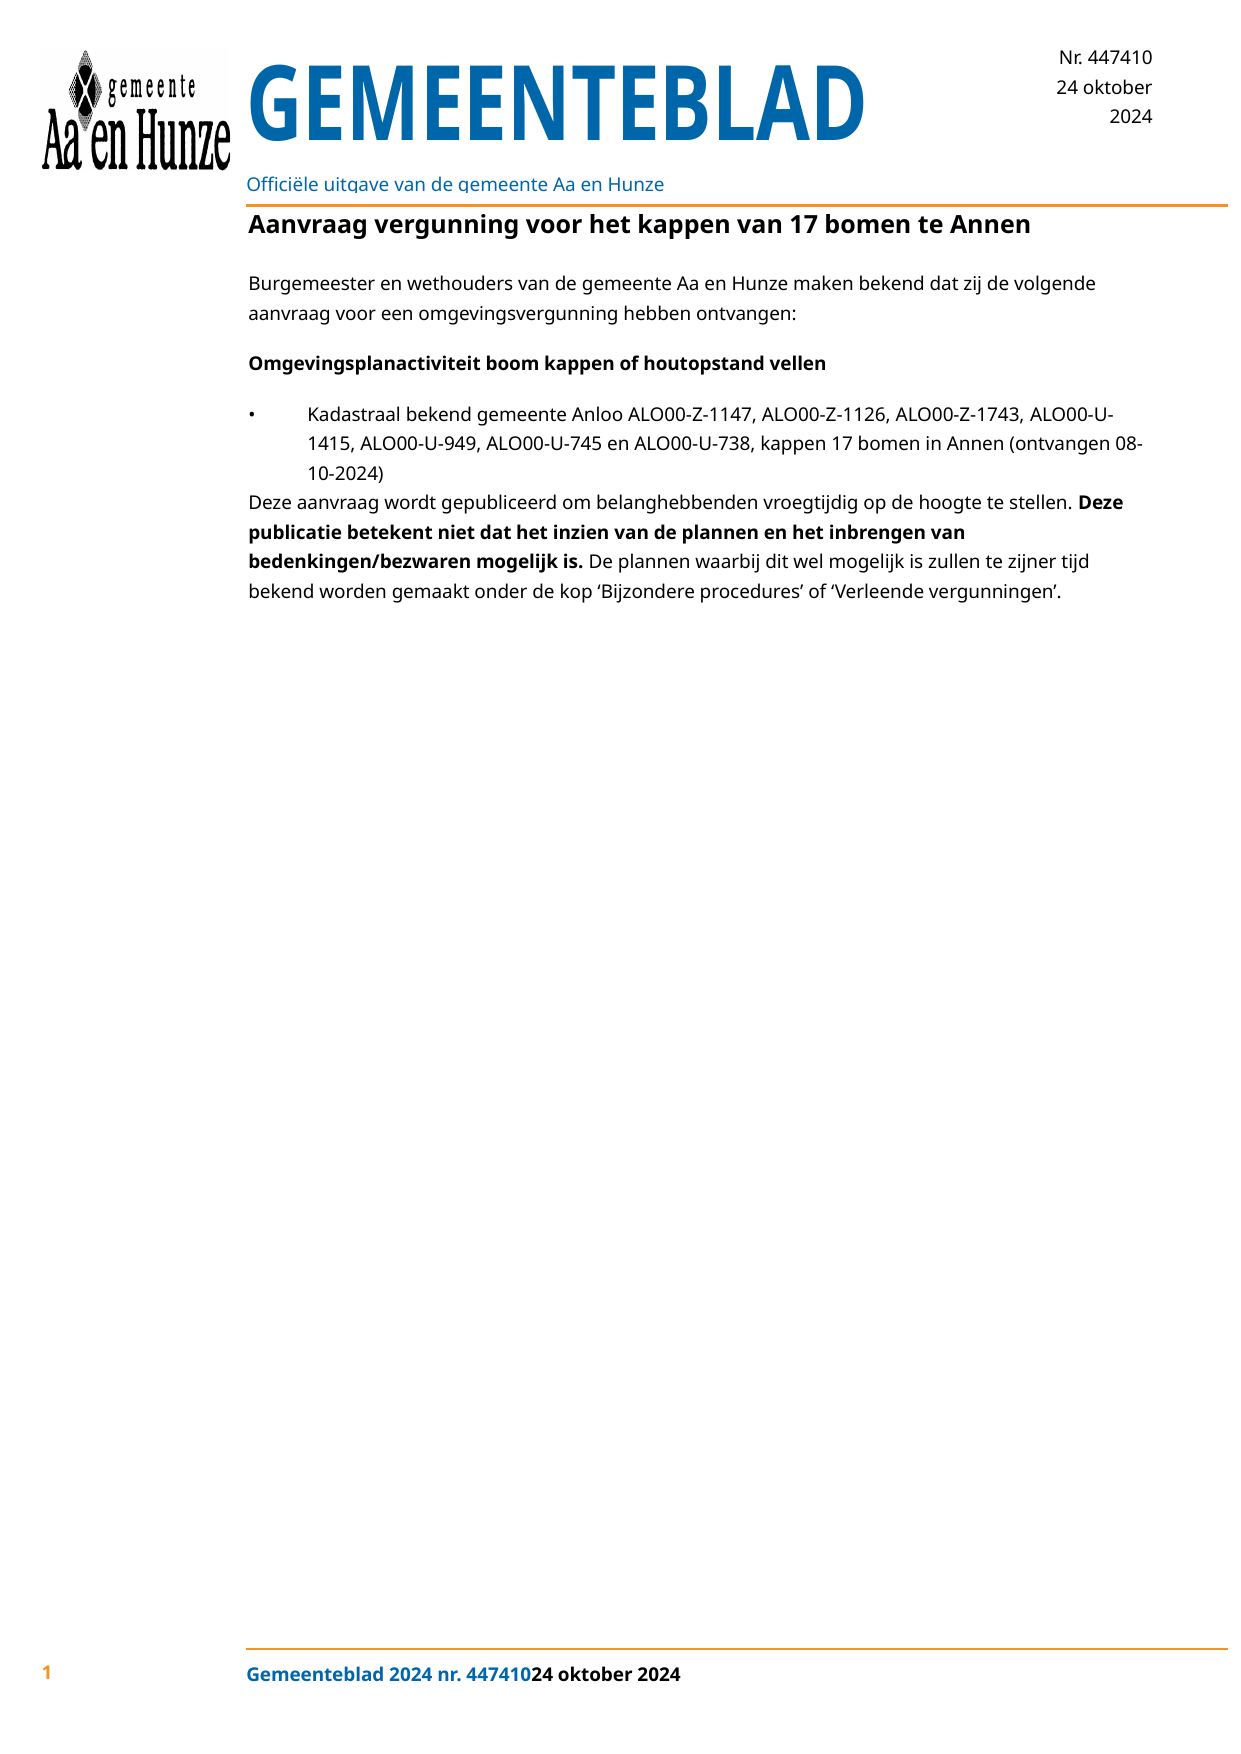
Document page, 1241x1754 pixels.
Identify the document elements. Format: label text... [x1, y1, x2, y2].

text Burgemeester en wethouders van de gemeente Aa en Hunze maken bekend dat zij de volgende aanvraag voor een omgevingsvergunning hebben ontvangen: [248, 270, 1152, 326]
text Omgevingsplanactiviteit boom kappen of houtopstand vellen [248, 350, 1152, 376]
list Kadastraal bekend gemeente Anloo ALO00-Z-1147, ALO00-Z-1126, ALO00-Z-1743, ALO00-U-1415, ALO00-U-949, ALO00-U-745 en ALO00-U-738, kappen 17 bomen in Annen (ontvangen 08-10-2024) [248, 401, 1152, 486]
text Aanvraag vergunning voor het kappen van 17 bomen te Annen [248, 207, 1152, 241]
picture [41, 47, 231, 172]
text Deze aanvraag wordt gepubliceerd om belanghebbenden vroegtijdig op de hoogte te stellen. Deze publicatie betekent niet dat het inzien van de plannen en het inbrengen van bedenkingen/bezwaren mogelijk is. De plannen waarbij dit wel mogelijk is zullen te zijner tijd bekend worden gemaakt onder de kop ‘Bijzondere procedures’ of ‘Verleende vergunningen’. [248, 489, 1152, 604]
